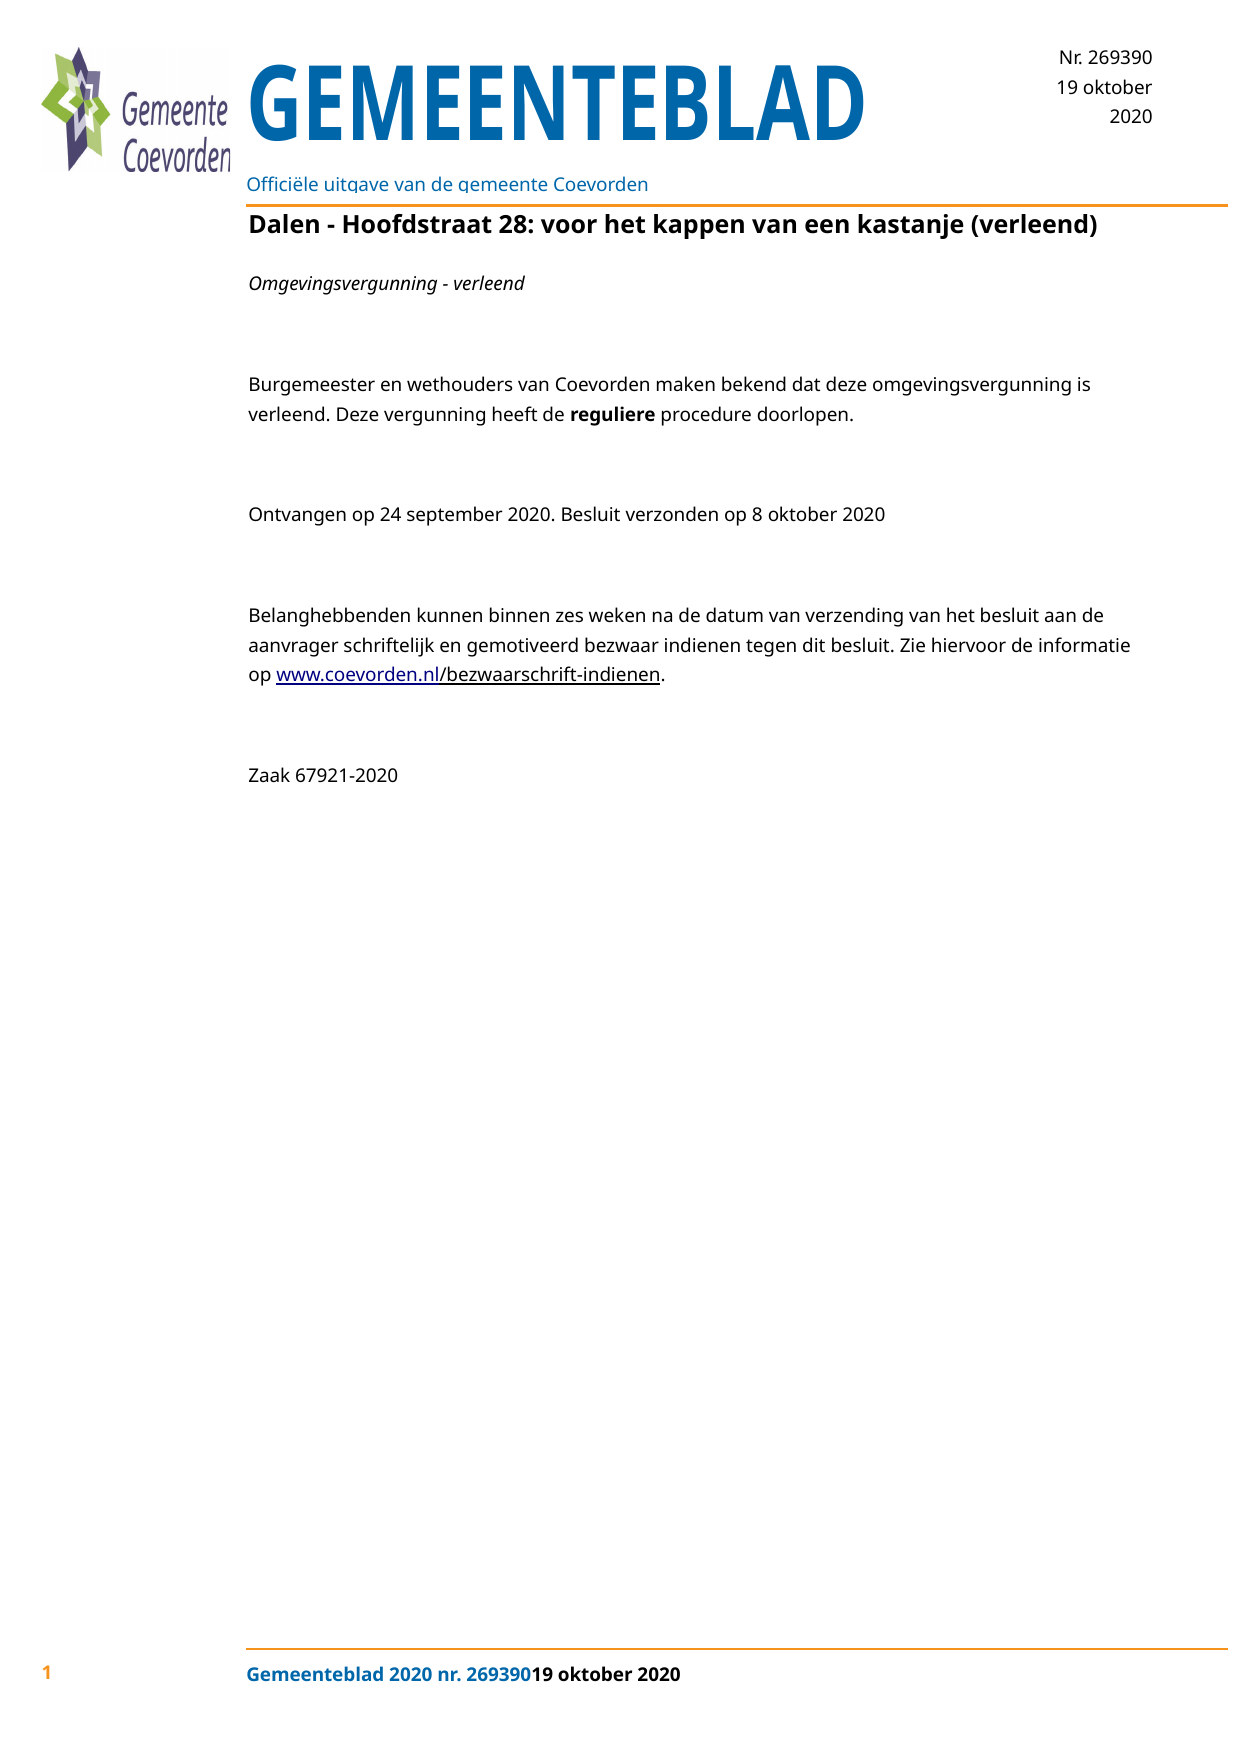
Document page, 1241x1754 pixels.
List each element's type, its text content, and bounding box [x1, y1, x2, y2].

picture [41, 47, 231, 172]
text Burgemeester en wethouders van Coevorden maken bekend dat deze omgevingsvergunning is verleend. Deze vergunning heeft de reguliere procedure doorlopen. [248, 371, 1152, 426]
text Omgevingsvergunning - verleend [248, 270, 1152, 296]
text Dalen - Hoofdstraat 28: voor het kappen van een kastanje (verleend) [248, 207, 1152, 241]
text Zaak 67921-2020 [248, 762, 1152, 788]
text Ontvangen op 24 september 2020. Besluit verzonden op 8 oktober 2020 [248, 502, 1152, 527]
text Belanghebbenden kunnen binnen zes weken na de datum van verzending van het besluit aan de aanvrager schriftelijk en gemotiveerd bezwaar indienen tegen dit besluit. Zie hiervoor de informatie op www.coevorden.nl/bezwaarschrift-indienen. [248, 602, 1152, 687]
